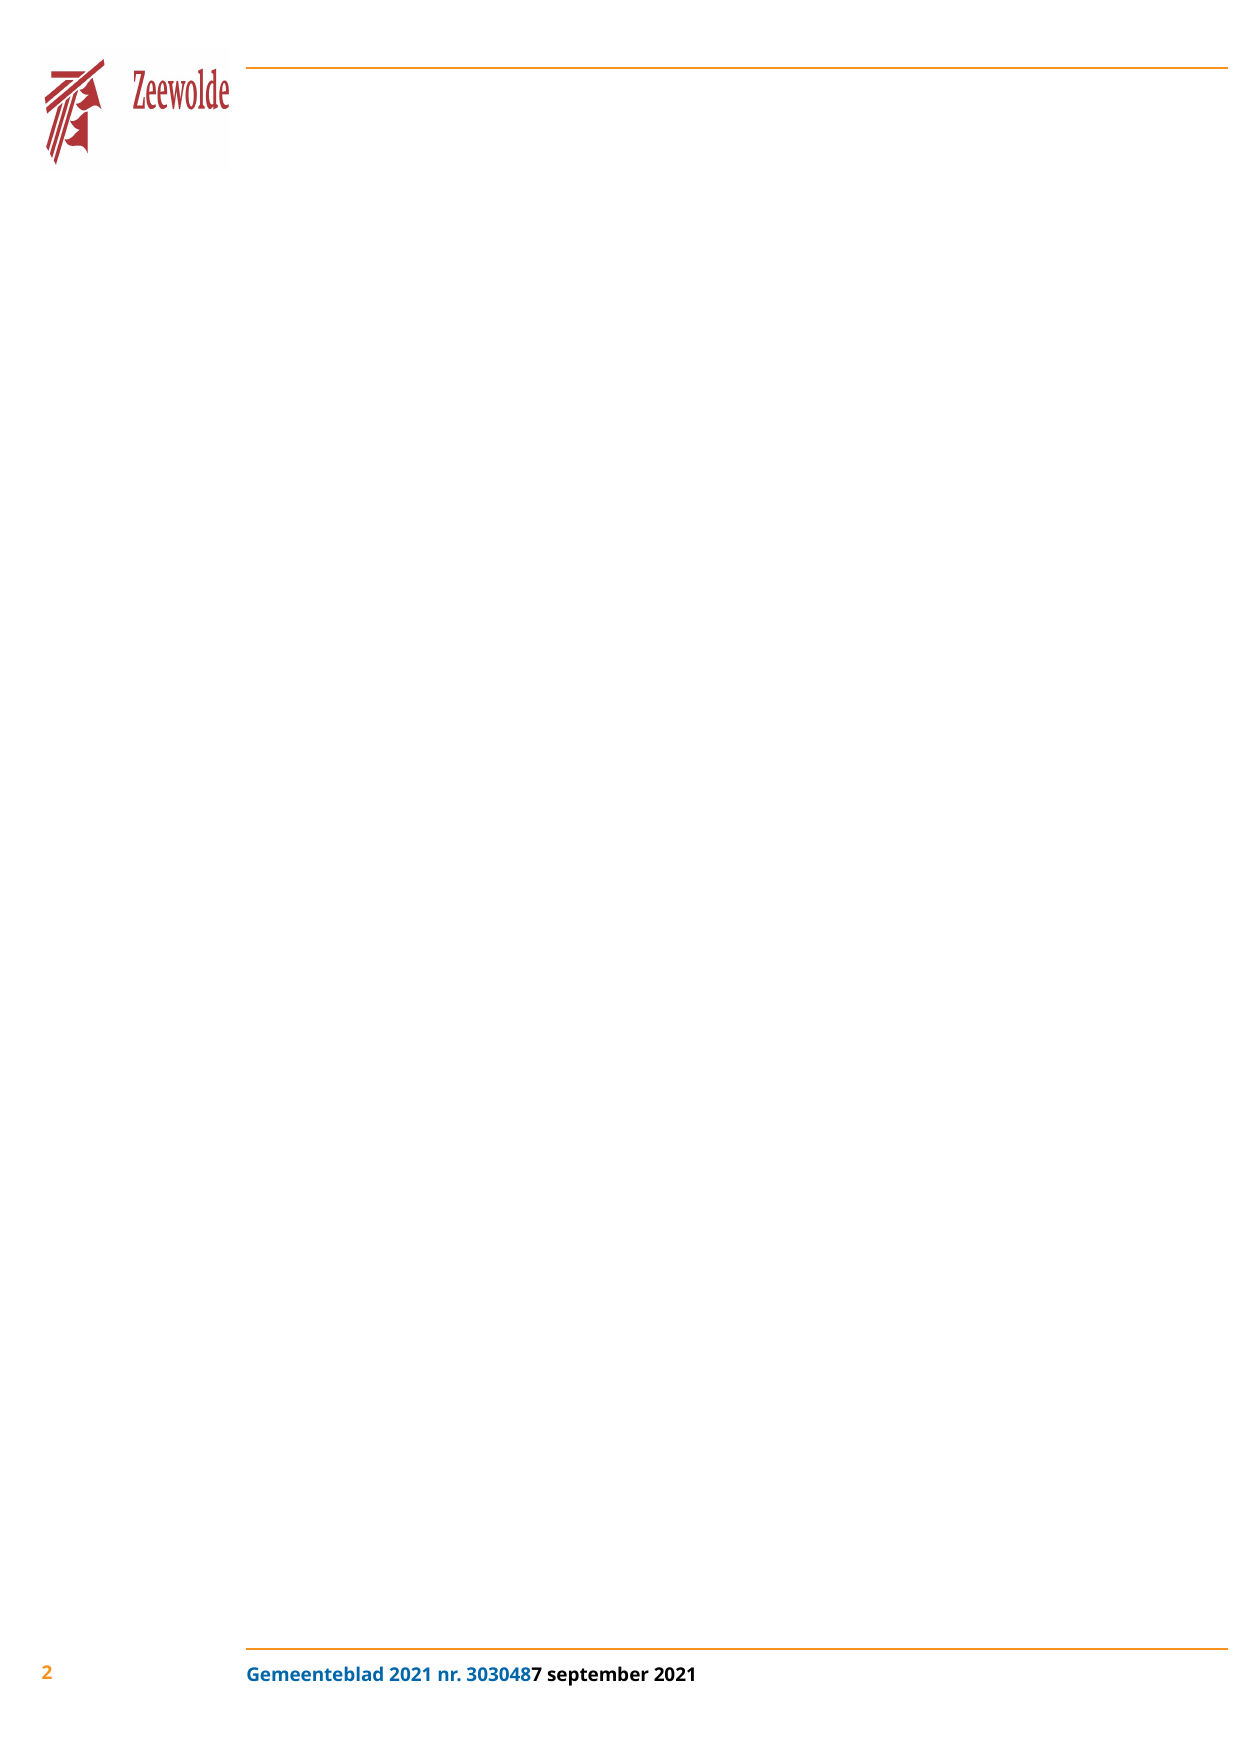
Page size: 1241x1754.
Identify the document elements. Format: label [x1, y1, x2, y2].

picture [41, 47, 231, 172]
